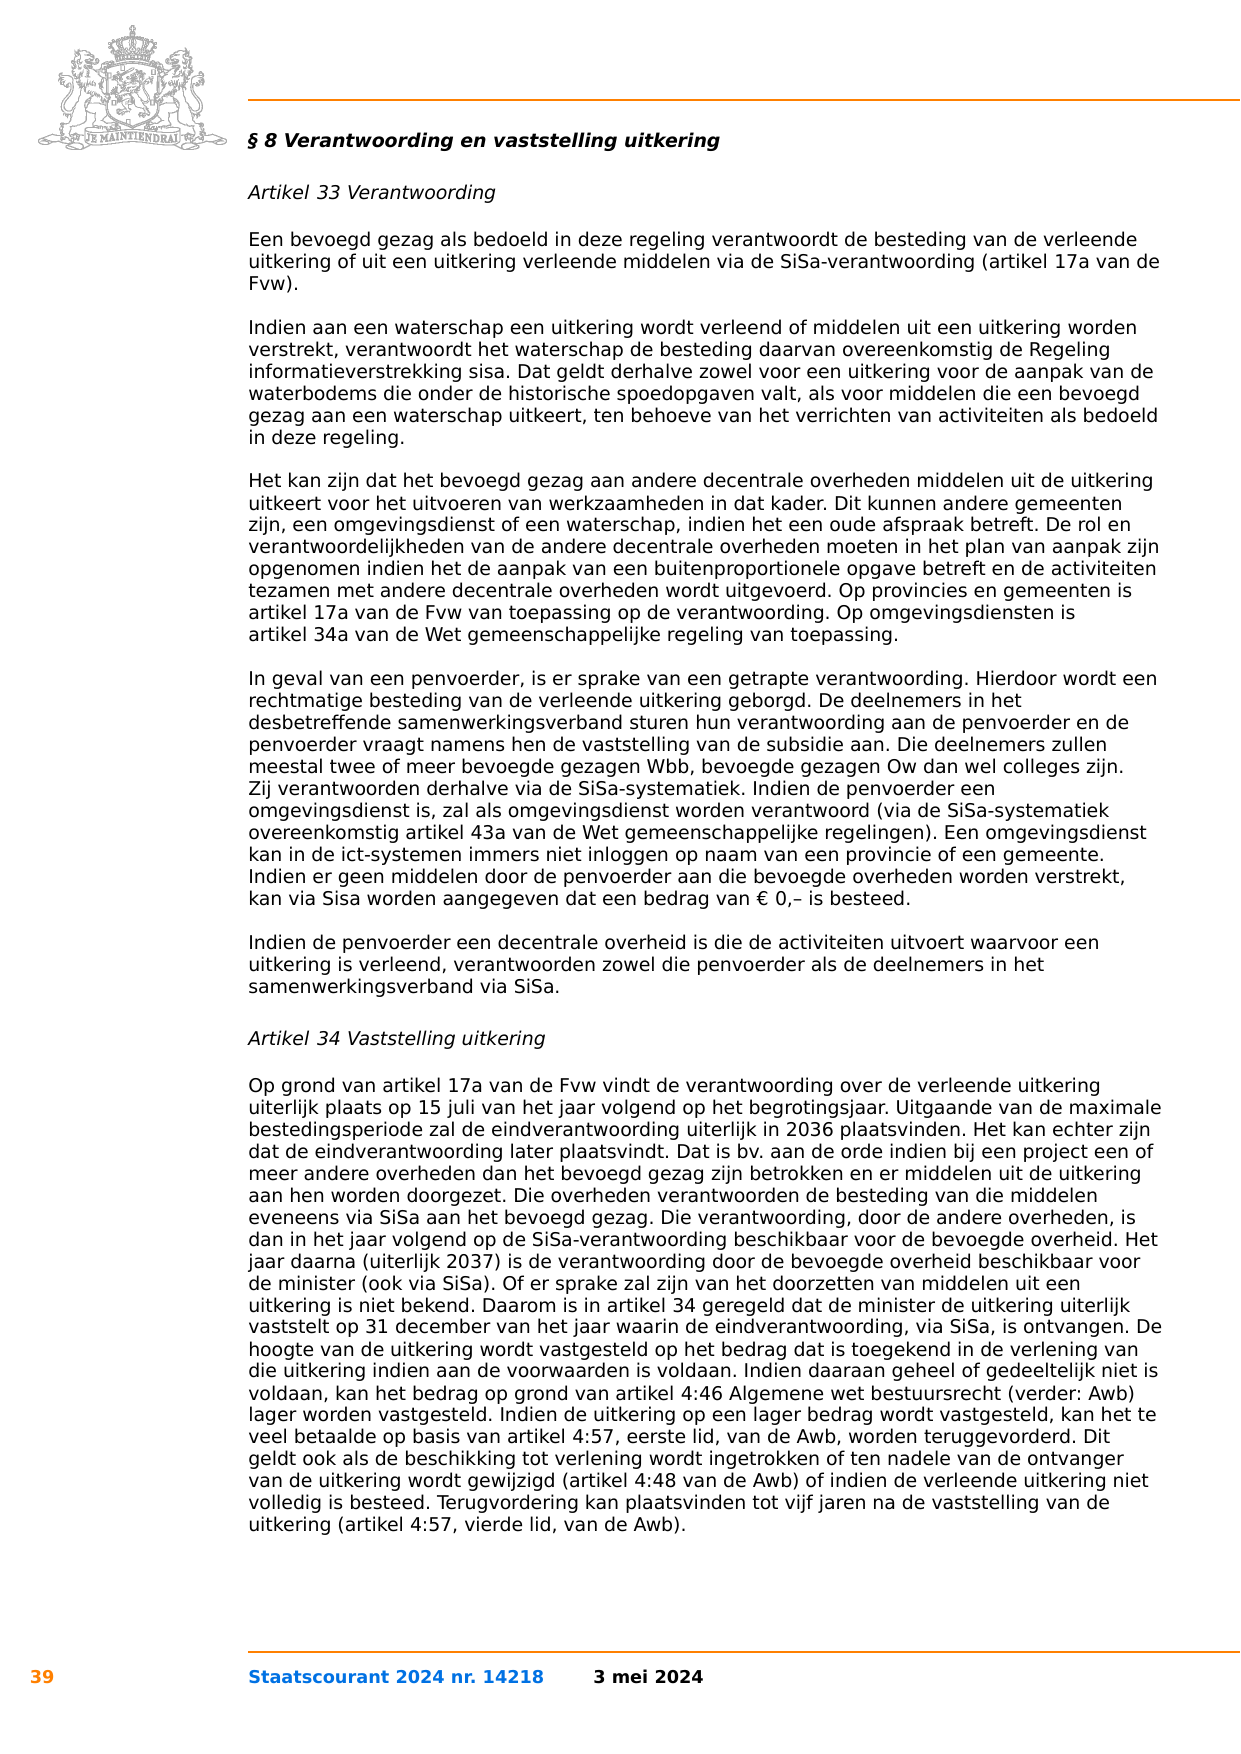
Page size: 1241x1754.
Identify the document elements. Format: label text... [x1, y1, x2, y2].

text Indien de penvoerder een decentrale overheid is die de activiteiten uitvoert waarvoor een uitkering is verleend, verantwoorden zowel die penvoerder als de deelnemers in het samenwerkingsverband via SiSa. [248, 932, 1163, 998]
text Een bevoegd gezag als bedoeld in deze regeling verantwoordt de besteding van de verleende uitkering of uit een uitkering verleende middelen via de SiSa-verantwoording (artikel 17a van de Fvw). [248, 229, 1163, 295]
text Het kan zijn dat het bevoegd gezag aan andere decentrale overheden middelen uit de uitkering uitkeert voor het uitvoeren van werkzaamheden in dat kader. Dit kunnen andere gemeenten zijn, een omgevingsdienst of een waterschap, indien het een oude afspraak betreft. De rol en verantwoordelijkheden van de andere decentrale overheden moeten in het plan van aanpak zijn opgenomen indien het de aanpak van een buitenproportionele opgave betreft en de activiteiten tezamen met andere decentrale overheden wordt uitgevoerd. Op provincies en gemeenten is artikel 17a van de Fvw van toepassing op de verantwoording. Op omgevingsdiensten is artikel 34a van de Wet gemeenschappelijke regeling van toepassing. [248, 470, 1163, 646]
subtitle § 8 Verantwoording en vaststelling uitkering [248, 130, 1163, 152]
subtitle Artikel 33 Verantwoording [248, 182, 1163, 204]
text Zij verantwoorden derhalve via de SiSa-systematiek. Indien de penvoerder een omgevingsdienst is, zal als omgevingsdienst worden verantwoord (via de SiSa-systematiek overeenkomstig artikel 43a van de Wet gemeenschappelijke regelingen). Een omgevingsdienst kan in de ict-systemen immers niet inloggen op naam van een provincie of een gemeente. Indien er geen middelen door de penvoerder aan die bevoegde overheden worden verstrekt, kan via Sisa worden aangegeven dat een bedrag van € 0,– is besteed. [248, 778, 1163, 910]
text Op grond van artikel 17a van de Fvw vindt de verantwoording over de verleende uitkering uiterlijk plaats op 15 juli van het jaar volgend op het begrotingsjaar. Uitgaande van de maximale bestedingsperiode zal de eindverantwoording uiterlijk in 2036 plaatsvinden. Het kan echter zijn dat de eindverantwoording later plaatsvindt. Dat is bv. aan de orde indien bij een project een of meer andere overheden dan het bevoegd gezag zijn betrokken en er middelen uit de uitkering aan hen worden doorgezet. Die overheden verantwoorden de besteding van die middelen eveneens via SiSa aan het bevoegd gezag. Die verantwoording, door de andere overheden, is dan in het jaar volgend op de SiSa-verantwoording beschikbaar voor de bevoegde overheid. Het jaar daarna (uiterlijk 2037) is de verantwoording door de bevoegde overheid beschikbaar voor de minister (ook via SiSa). Of er sprake zal zijn van het doorzetten van middelen uit een uitkering is niet bekend. Daarom is in artikel 34 geregeld dat de minister de uitkering uiterlijk vaststelt op 31 december van het jaar waarin de eindverantwoording, via SiSa, is ontvangen. De hoogte van de uitkering wordt vastgesteld op het bedrag dat is toegekend in de verlening van die uitkering indien aan de voorwaarden is voldaan. Indien daaraan geheel of gedeeltelijk niet is voldaan, kan het bedrag op grond van artikel 4:46 Algemene wet bestuursrecht (verder: Awb) lager worden vastgesteld. Indien de uitkering op een lager bedrag wordt vastgesteld, kan het te veel betaalde op basis van artikel 4:57, eerste lid, van de Awb, worden teruggevorderd. Dit geldt ook als de beschikking tot verlening wordt ingetrokken of ten nadele van de ontvanger van de uitkering wordt gewijzigd (artikel 4:48 van de Awb) of indien de verleende uitkering niet volledig is besteed. Terugvordering kan plaatsvinden tot vijf jaren na de vaststelling van de uitkering (artikel 4:57, vierde lid, van de Awb). [248, 1075, 1163, 1536]
subtitle Artikel 34 Vaststelling uitkering [248, 1028, 1163, 1050]
text Indien aan een waterschap een uitkering wordt verleend of middelen uit een uitkering worden verstrekt, verantwoordt het waterschap de besteding daarvan overeenkomstig de Regeling informatieverstrekking sisa. Dat geldt derhalve zowel voor een uitkering voor de aanpak van de waterbodems die onder de historische spoedopgaven valt, als voor middelen die een bevoegd gezag aan een waterschap uitkeert, ten behoeve van het verrichten van activiteiten als bedoeld in deze regeling. [248, 317, 1163, 448]
text In geval van een penvoerder, is er sprake van een getrapte verantwoording. Hierdoor wordt een rechtmatige besteding van de verleende uitkering geborgd. De deelnemers in het desbetreffende samenwerkingsverband sturen hun verantwoording aan de penvoerder en de penvoerder vraagt namens hen de vaststelling van de subsidie aan. Die deelnemers zullen meestal twee of meer bevoegde gezagen Wbb, bevoegde gezagen Ow dan wel colleges zijn. [248, 668, 1163, 778]
picture [38, 25, 227, 150]
